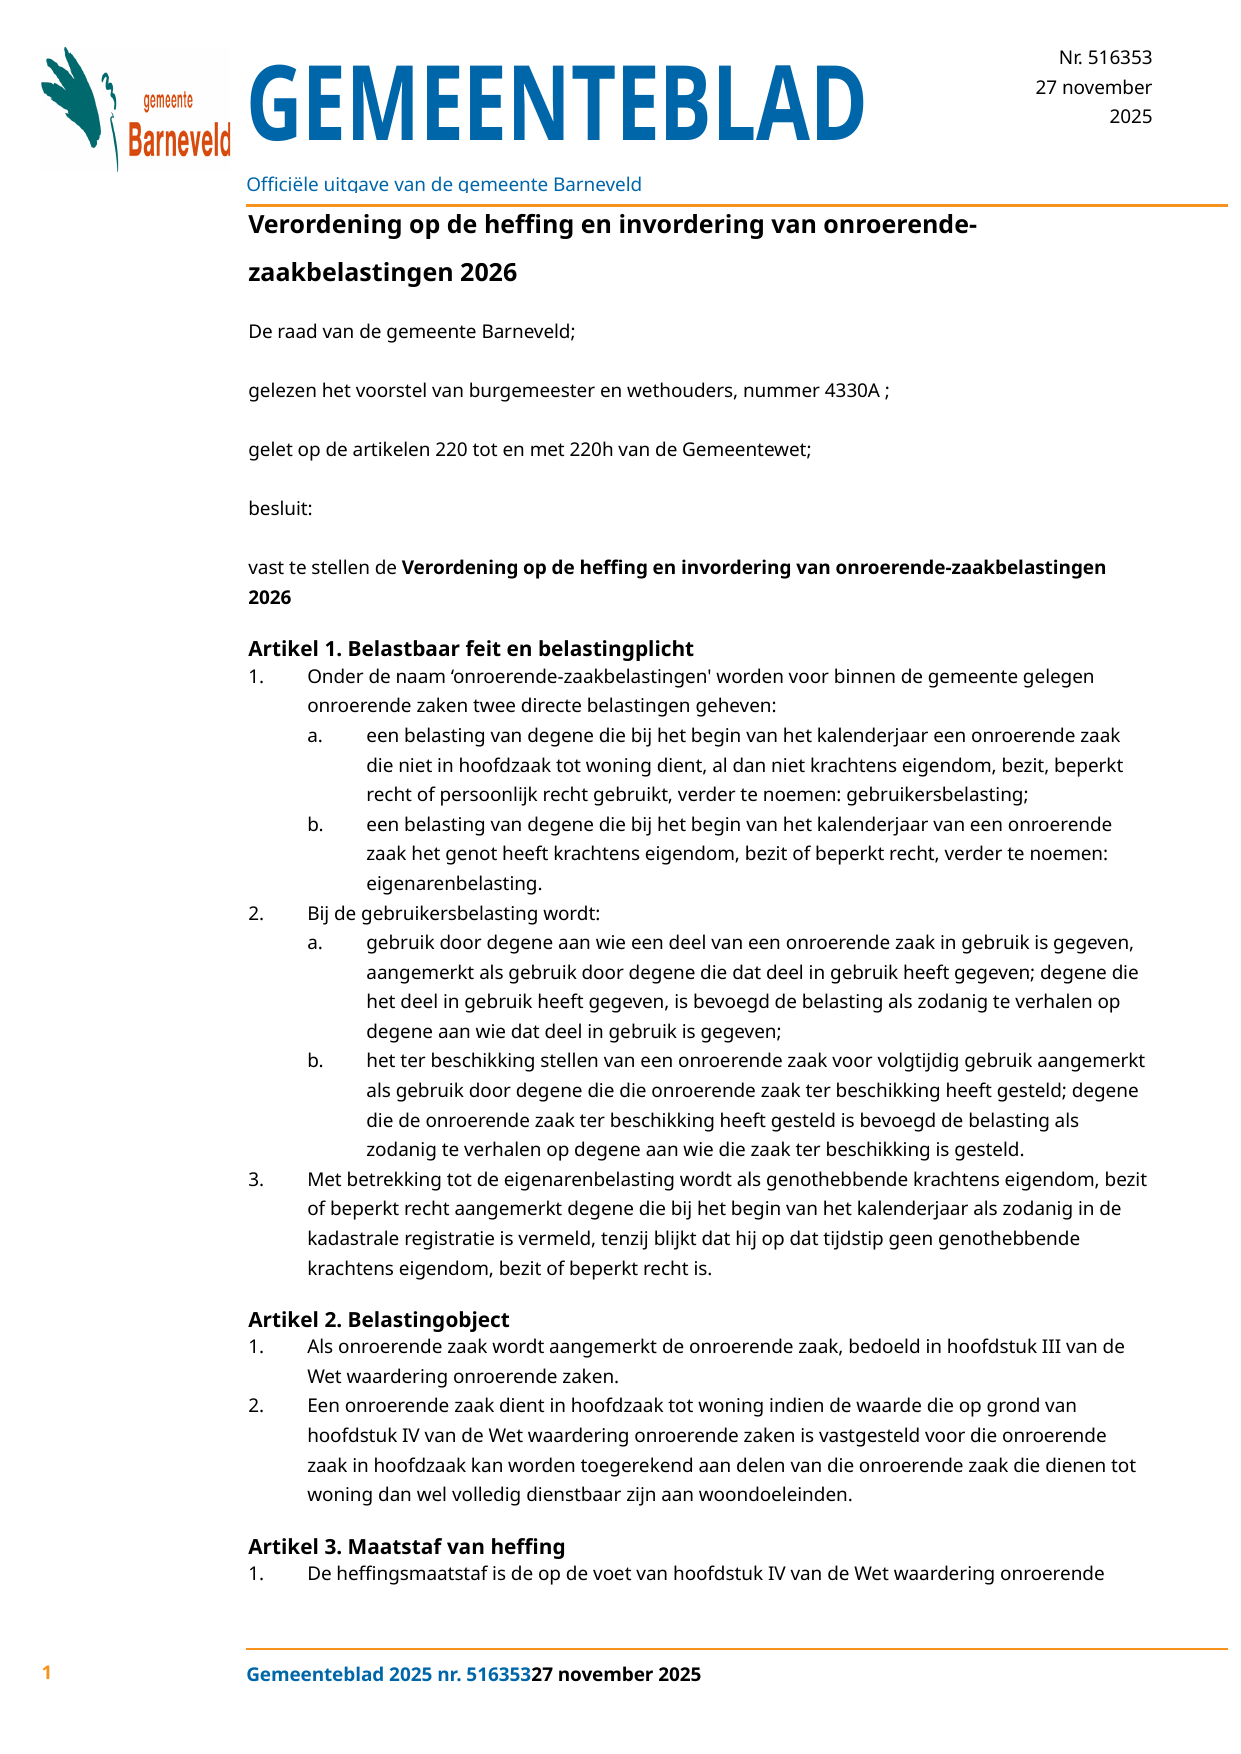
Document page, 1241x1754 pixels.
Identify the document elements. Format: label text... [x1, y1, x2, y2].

text Verordening op de heffing en invordering van onroerende-zaakbelastingen 2026 [248, 207, 1152, 288]
text Artikel 2. Belastingobject [248, 1305, 1152, 1333]
text gelet op de artikelen 220 tot en met 220h van de Gemeentewet; [248, 436, 1152, 462]
list De heffingsmaatstaf is de op de voet van hoofdstuk IV van de Wet waardering onroerende [248, 1560, 1152, 1586]
text De raad van de gemeente Barneveld; [248, 318, 1152, 344]
text besluit: [248, 495, 1152, 521]
text Artikel 1. Belastbaar feit en belastingplicht [248, 634, 1152, 663]
list Onder de naam ‘onroerende-zaakbelastingen' worden voor binnen de gemeente gelegen onroerende zaken twee directe belastingen geheven: [248, 663, 1152, 718]
list Als onroerende zaak wordt aangemerkt de onroerende zaak, bedoeld in hoofdstuk III van de Wet waardering onroerende zaken. [248, 1333, 1152, 1389]
list een belasting van degene die bij het begin van het kalenderjaar van een onroerende zaak het genot heeft krachtens eigendom, bezit of beperkt recht, verder te noemen: eigenarenbelasting. [307, 811, 1152, 896]
list Met betrekking tot de eigenarenbelasting wordt als genothebbende krachtens eigendom, bezit of beperkt recht aangemerkt degene die bij het begin van het kalenderjaar als zodanig in de kadastrale registratie is vermeld, tenzij blijkt dat hij op dat tijdstip geen genothebbende krachtens eigendom, bezit of beperkt recht is. [248, 1166, 1152, 1280]
list Een onroerende zaak dient in hoofdzaak tot woning indien de waarde die op grond van hoofdstuk IV van de Wet waardering onroerende zaken is vastgesteld voor die onroerende zaak in hoofdzaak kan worden toegerekend aan delen van die onroerende zaak die dienen tot woning dan wel volledig dienstbaar zijn aan woondoeleinden. [248, 1393, 1152, 1507]
text Artikel 3. Maatstaf van heffing [248, 1532, 1152, 1560]
list Bij de gebruikersbelasting wordt: [248, 900, 1152, 925]
list een belasting van degene die bij het begin van het kalenderjaar een onroerende zaak die niet in hoofdzaak tot woning dient, al dan niet krachtens eigendom, bezit, beperkt recht of persoonlijk recht gebruikt, verder te noemen: gebruikersbelasting; [307, 722, 1152, 807]
list gebruik door degene aan wie een deel van een onroerende zaak in gebruik is gegeven, aangemerkt als gebruik door degene die dat deel in gebruik heeft gegeven; degene die het deel in gebruik heeft gegeven, is bevoegd de belasting als zodanig te verhalen op degene aan wie dat deel in gebruik is gegeven; [307, 929, 1152, 1044]
list het ter beschikking stellen van een onroerende zaak voor volgtijdig gebruik aangemerkt als gebruik door degene die die onroerende zaak ter beschikking heeft gesteld; degene die de onroerende zaak ter beschikking heeft gesteld is bevoegd de belasting als zodanig te verhalen op degene aan wie die zaak ter beschikking is gesteld. [307, 1048, 1152, 1162]
text vast te stellen de Verordening op de heffing en invordering van onroerende-zaakbelastingen 2026 [248, 554, 1152, 610]
text gelezen het voorstel van burgemeester en wethouders, nummer 4330A ; [248, 377, 1152, 403]
picture [41, 47, 231, 172]
